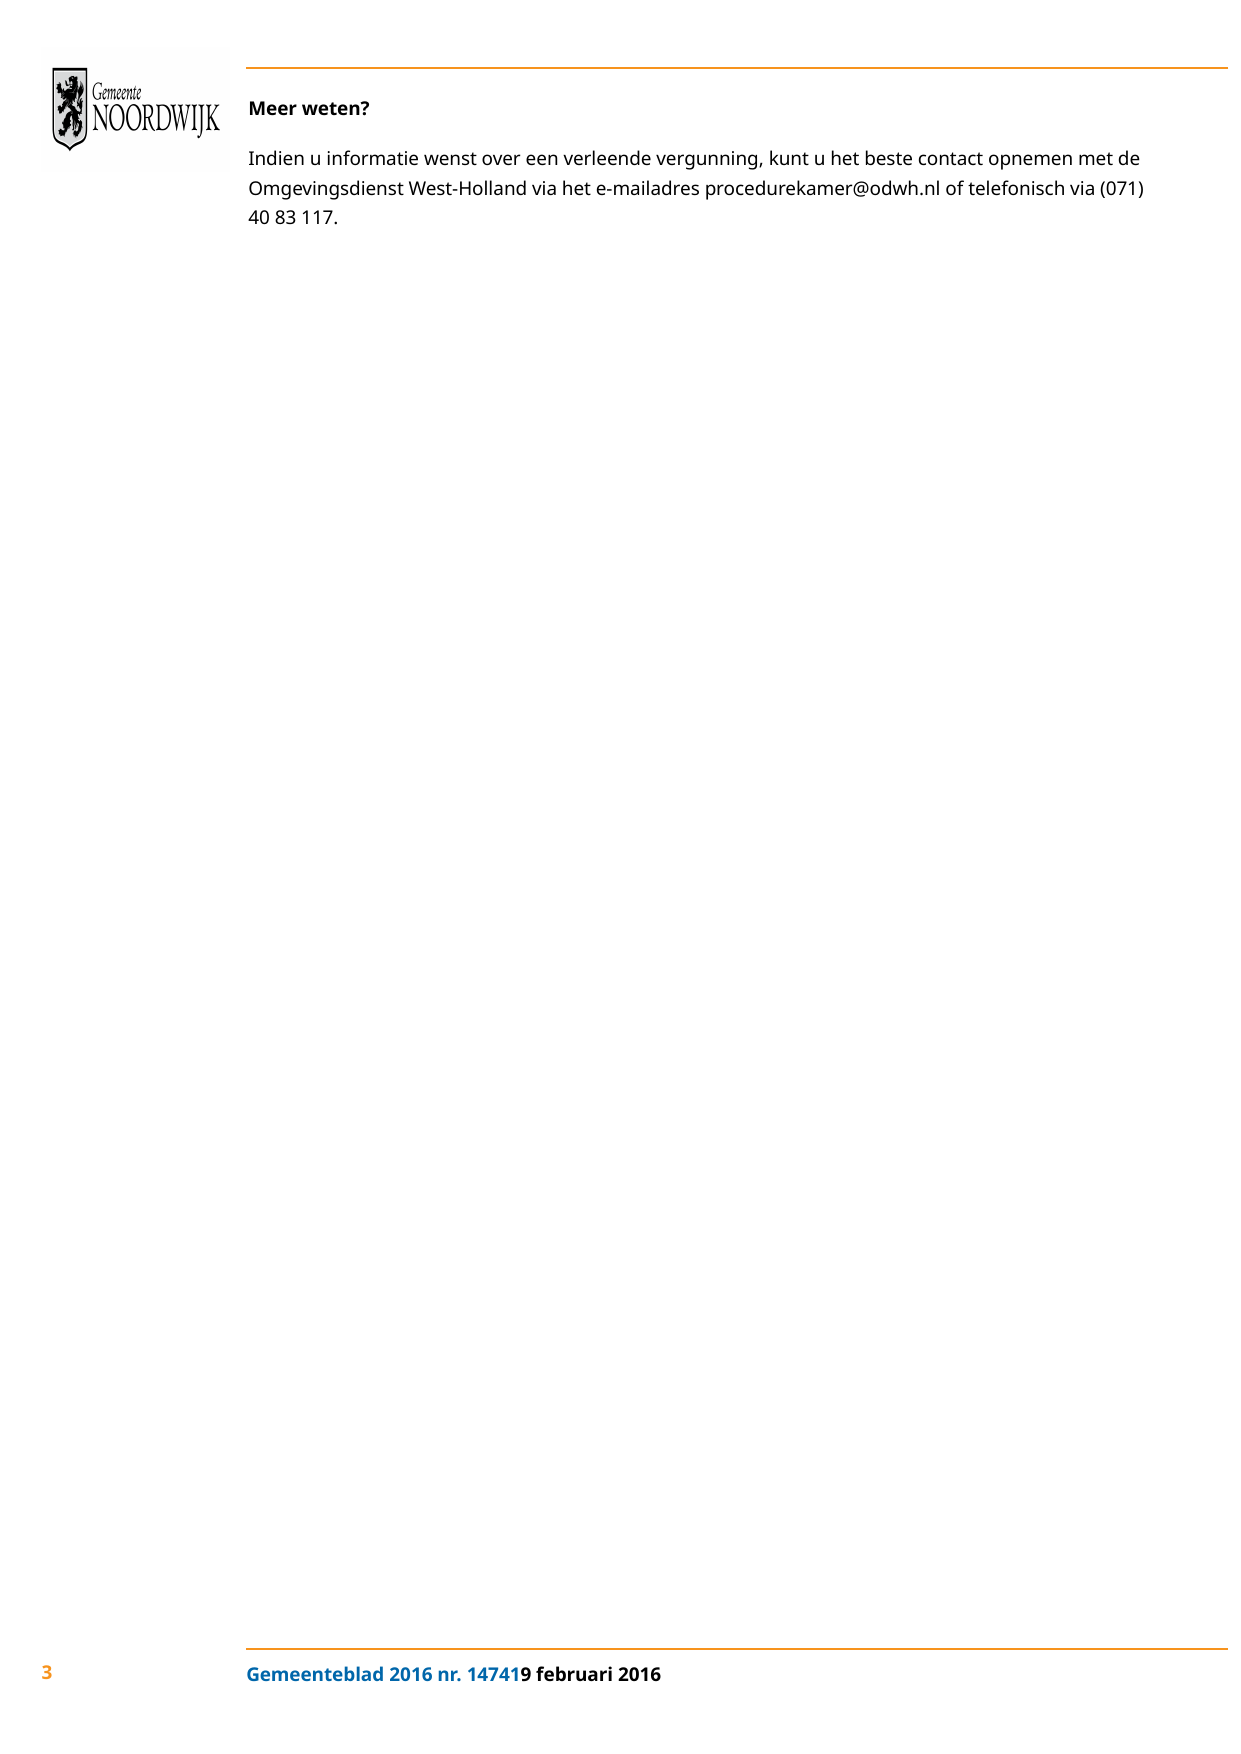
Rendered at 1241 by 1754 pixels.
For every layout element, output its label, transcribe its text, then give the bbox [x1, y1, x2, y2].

picture [41, 47, 231, 172]
text Meer weten? [248, 95, 1152, 121]
text Indien u informatie wenst over een verleende vergunning, kunt u het beste contact opnemen met de Omgevingsdienst West-Holland via het e-mailadres procedurekamer@odwh.nl of telefonisch via (071) 40 83 117. [248, 145, 1152, 230]
